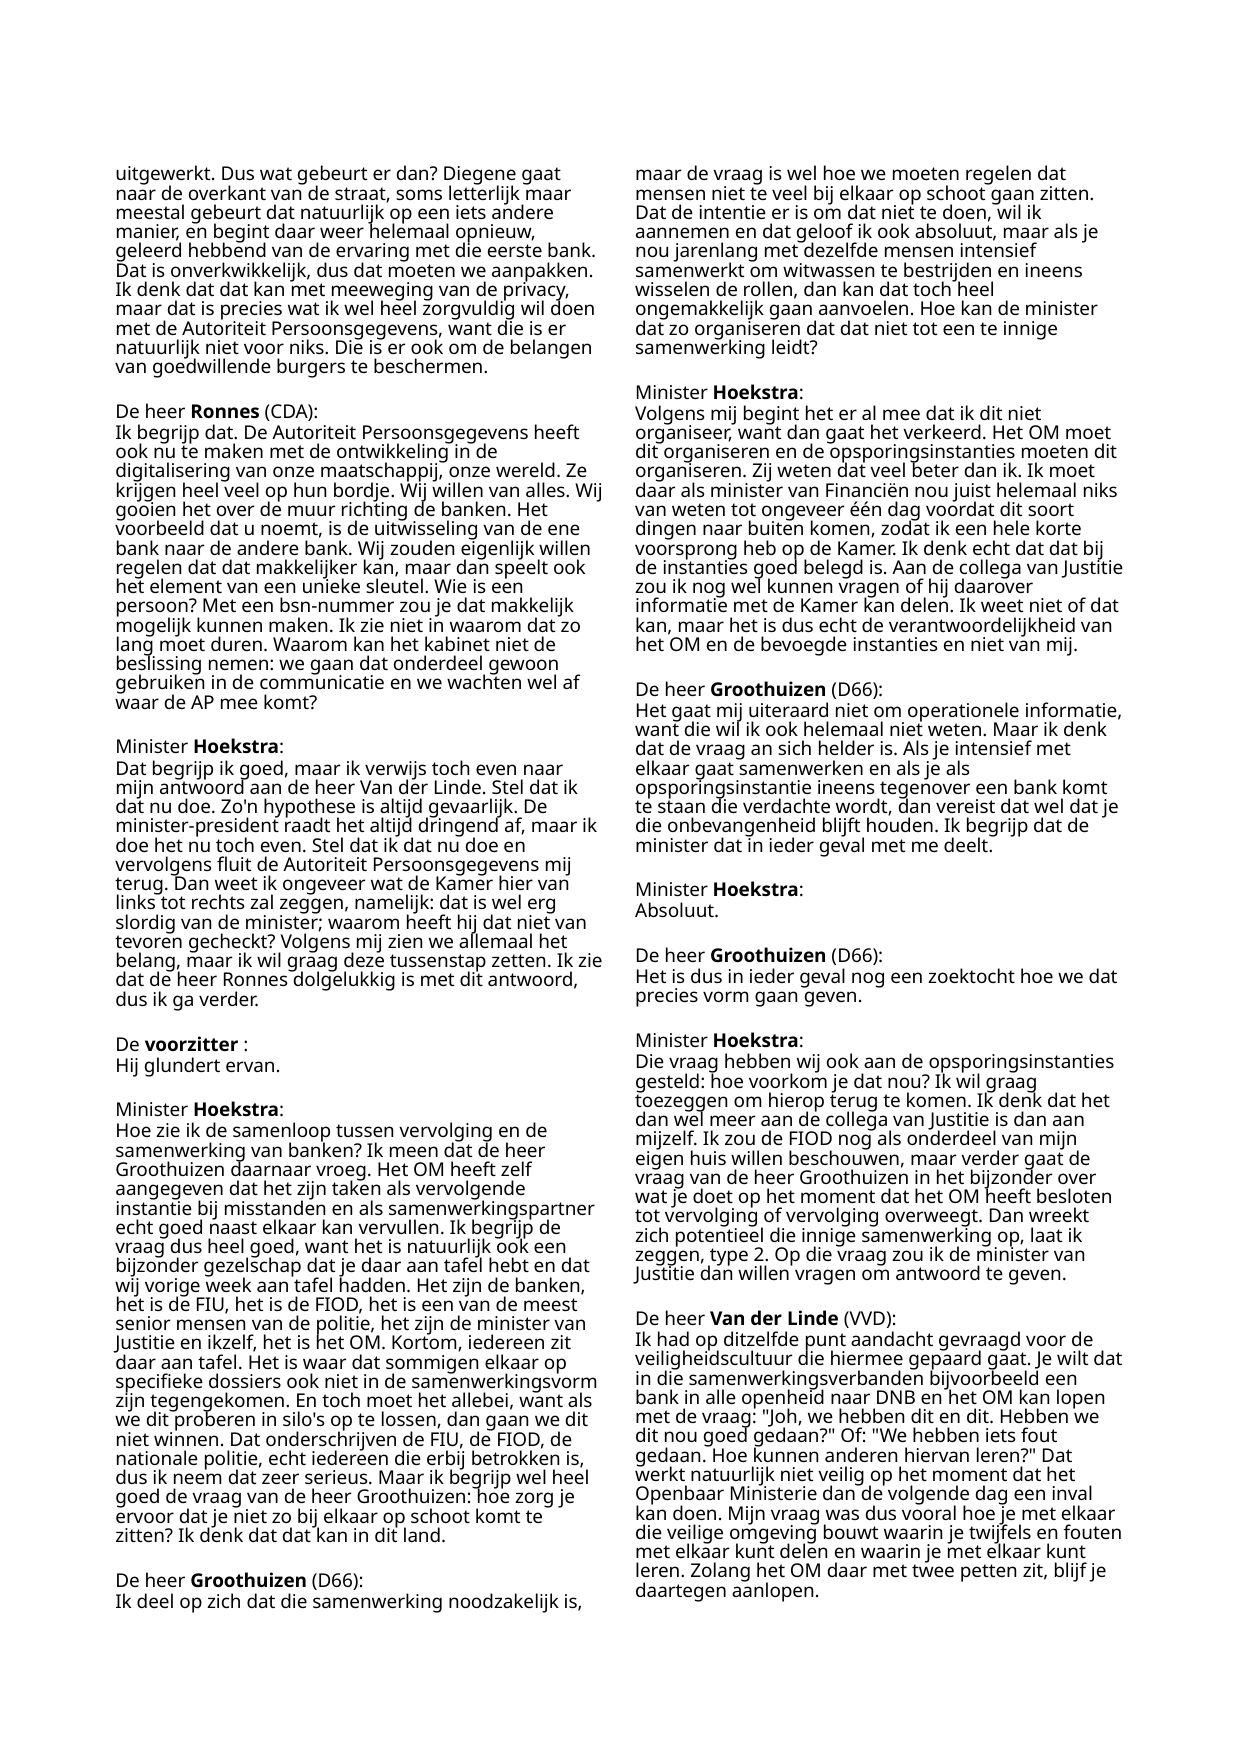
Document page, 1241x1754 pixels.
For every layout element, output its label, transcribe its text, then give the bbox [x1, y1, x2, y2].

text Hoe zie ik de samenloop tussen vervolging en de samenwerking van banken? Ik meen dat de heer Groothuizen daarnaar vroeg. Het OM heeft zelf aangegeven dat het zijn taken als vervolgende instantie bij misstanden en als samenwerkingspartner echt goed naast elkaar kan vervullen. Ik begrijp de vraag dus heel goed, want het is natuurlijk ook een bijzonder gezelschap dat je daar aan tafel hebt en dat wij vorige week aan tafel hadden. Het zijn de banken, het is de FIU, het is de FIOD, het is een van de meest senior mensen van de politie, het zijn de minister van Justitie en ikzelf, het is het OM. Kortom, iedereen zit daar aan tafel. Het is waar dat sommigen elkaar op specifieke dossiers ook niet in de samenwerkingsvorm zijn tegengekomen. En toch moet het allebei, want als we dit proberen in silo's op te lossen, dan gaan we dit niet winnen. Dat onderschrijven de FIU, de FIOD, de nationale politie, echt iedereen die erbij betrokken is, dus ik neem dat zeer serieus. Maar ik begrijp wel heel goed de vraag van de heer Groothuizen: hoe zorg je ervoor dat je niet zo bij elkaar op schoot komt te zitten? Ik denk dat dat kan in dit land. [115, 1122, 605, 1546]
text Volgens mij begint het er al mee dat ik dit niet organiseer, want dan gaat het verkeerd. Het OM moet dit organiseren en de opsporingsinstanties moeten dit organiseren. Zij weten dat veel beter dan ik. Ik moet daar als minister van Financiën nou juist helemaal niks van weten tot ongeveer één dag voordat dit soort dingen naar buiten komen, zodat ik een hele korte voorsprong heb op de Kamer. Ik denk echt dat dat bij de instanties goed belegd is. Aan de collega van Justitie zou ik nog wel kunnen vragen of hij daarover informatie met de Kamer kan delen. Ik weet niet of dat kan, maar het is dus echt de verantwoordelijkheid van het OM en de bevoegde instanties en niet van mij. [635, 404, 1125, 655]
text De heer Groothuizen (D66): [115, 1567, 605, 1593]
text Ik deel op zich dat die samenwerking noodzakelijk is, [115, 1593, 605, 1612]
text Ik begrijp dat. De Autoriteit Persoonsgegevens heeft ook nu te maken met de ontwikkeling in de digitalisering van onze maatschappij, onze wereld. Ze krijgen heel veel op hun bordje. Wij willen van alles. Wij gooien het over de muur richting de banken. Het voorbeeld dat u noemt, is de uitwisseling van de ene bank naar de andere bank. Wij zouden eigenlijk willen regelen dat dat makkelijker kan, maar dan speelt ook het element van een unieke sleutel. Wie is een persoon? Met een bsn-nummer zou je dat makkelijk mogelijk kunnen maken. Ik zie niet in waarom dat zo lang moet duren. Waarom kan het kabinet niet de beslissing nemen: we gaan dat onderdeel gewoon gebruiken in de communicatie en we wachten wel af waar de AP mee komt? [115, 424, 605, 713]
text maar de vraag is wel hoe we moeten regelen dat mensen niet te veel bij elkaar op schoot gaan zitten. Dat de intentie er is om dat niet te doen, wil ik aannemen en dat geloof ik ook absoluut, maar als je nou jarenlang met dezelfde mensen intensief samenwerkt om witwassen te bestrijden en ineens wisselen de rollen, dan kan dat toch heel ongemakkelijk gaan aanvoelen. Hoe kan de minister dat zo organiseren dat dat niet tot een te innige samenwerking leidt? [635, 165, 1125, 358]
text Minister Hoekstra: [635, 379, 1125, 404]
text Die vraag hebben wij ook aan de opsporingsinstanties gesteld: hoe voorkom je dat nou? Ik wil graag toezeggen om hierop terug te komen. Ik denk dat het dan wel meer aan de collega van Justitie is dan aan mijzelf. Ik zou de FIOD nog als onderdeel van mijn eigen huis willen beschouwen, maar verder gaat de vraag van de heer Groothuizen in het bijzonder over wat je doet op het moment dat het OM heeft besloten tot vervolging of vervolging overweegt. Dan wreekt zich potentieel die innige samenwerking op, laat ik zeggen, type 2. Op die vraag zou ik de minister van Justitie dan willen vragen om antwoord te geven. [635, 1053, 1125, 1284]
text Minister Hoekstra: [635, 877, 1125, 902]
text Het is dus in ieder geval nog een zoektocht hoe we dat precies vorm gaan geven. [635, 968, 1125, 1007]
text Minister Hoekstra: [635, 1028, 1125, 1053]
text De voorzitter : [115, 1031, 605, 1057]
text Minister Hoekstra: [115, 734, 605, 759]
text De heer Van der Linde (VVD): [635, 1305, 1125, 1331]
text De heer Ronnes (CDA): [115, 398, 605, 424]
text De heer Groothuizen (D66): [635, 942, 1125, 968]
text uitgewerkt. Dus wat gebeurt er dan? Diegene gaat naar de overkant van de straat, soms letterlijk maar meestal gebeurt dat natuurlijk op een iets andere manier, en begint daar weer helemaal opnieuw, geleerd hebbend van de ervaring met die eerste bank. Dat is onverkwikkelijk, dus dat moeten we aanpakken. Ik denk dat dat kan met meeweging van de privacy, maar dat is precies wat ik wel heel zorgvuldig wil doen met de Autoriteit Persoonsgegevens, want die is er natuurlijk niet voor niks. Die is er ook om de belangen van goedwillende burgers te beschermen. [115, 165, 605, 377]
text Het gaat mij uiteraard niet om operationele informatie, want die wil ik ook helemaal niet weten. Maar ik denk dat de vraag an sich helder is. Als je intensief met elkaar gaat samenwerken en als je als opsporingsinstantie ineens tegenover een bank komt te staan die verdachte wordt, dan vereist dat wel dat je die onbevangenheid blijft houden. Ik begrijp dat de minister dat in ieder geval met me deelt. [635, 702, 1125, 856]
text Dat begrijp ik goed, maar ik verwijs toch even naar mijn antwoord aan de heer Van der Linde. Stel dat ik dat nu doe. Zo'n hypothese is altijd gevaarlijk. De minister-president raadt het altijd dringend af, maar ik doe het nu toch even. Stel dat ik dat nu doe en vervolgens fluit de Autoriteit Persoonsgegevens mij terug. Dan weet ik ongeveer wat de Kamer hier van links tot rechts zal zeggen, namelijk: dat is wel erg slordig van de minister; waarom heeft hij dat niet van tevoren gecheckt? Volgens mij zien we allemaal het belang, maar ik wil graag deze tussenstap zetten. Ik zie dat de heer Ronnes dolgelukkig is met dit antwoord, dus ik ga verder. [115, 759, 605, 1010]
text Ik had op ditzelfde punt aandacht gevraagd voor de veiligheidscultuur die hiermee gepaard gaat. Je wilt dat in die samenwerkingsverbanden bijvoorbeeld een bank in alle openheid naar DNB en het OM kan lopen met de vraag: "Joh, we hebben dit en dit. Hebben we dit nou goed gedaan?" Of: "We hebben iets fout gedaan. Hoe kunnen anderen hiervan leren?" Dat werkt natuurlijk niet veilig op het moment dat het Openbaar Ministerie dan de volgende dag een inval kan doen. Mijn vraag was dus vooral hoe je met elkaar die veilige omgeving bouwt waarin je twijfels en fouten met elkaar kunt delen en waarin je met elkaar kunt leren. Zolang het OM daar met twee petten zit, blijf je daartegen aanlopen. [635, 1331, 1125, 1601]
text Minister Hoekstra: [115, 1097, 605, 1122]
text Absoluut. [635, 902, 1125, 922]
text Hij glundert ervan. [115, 1057, 605, 1076]
text De heer Groothuizen (D66): [635, 676, 1125, 702]
